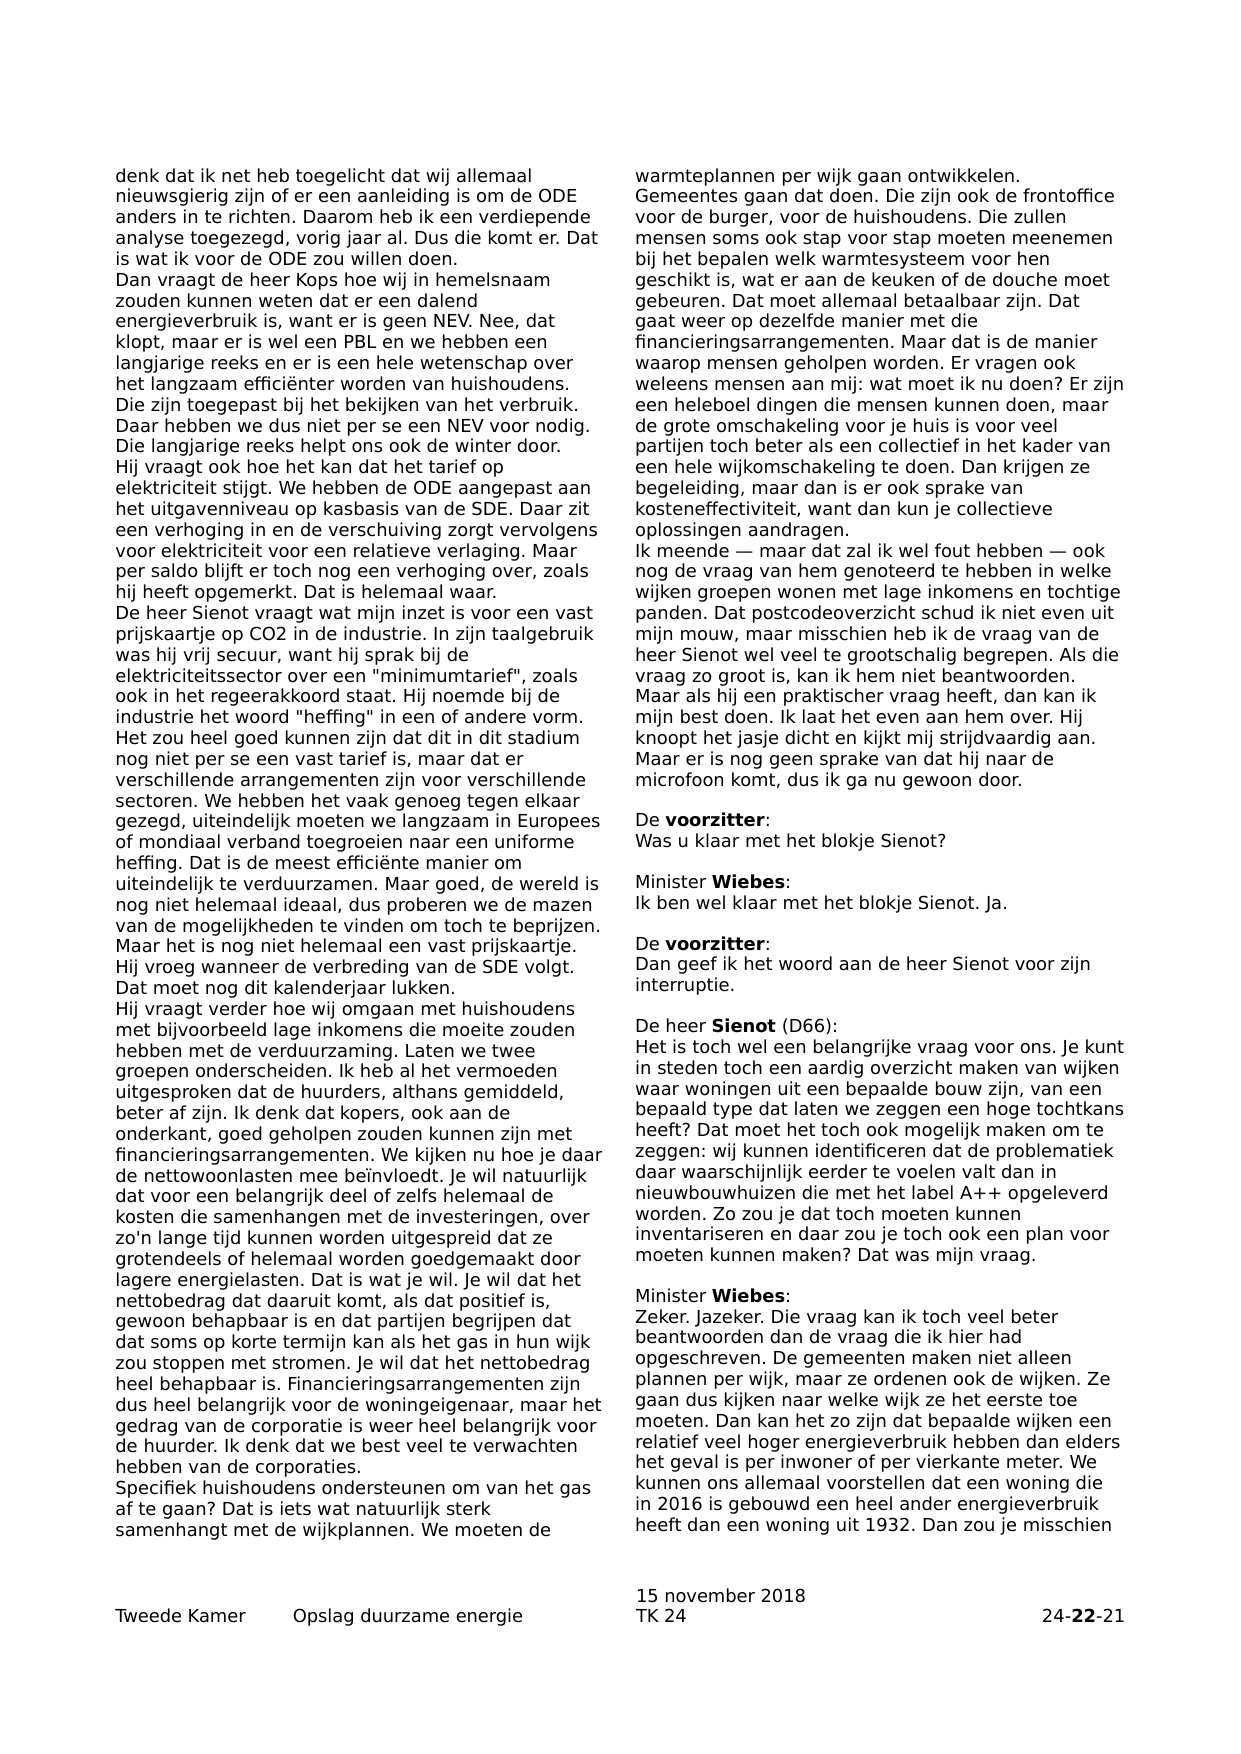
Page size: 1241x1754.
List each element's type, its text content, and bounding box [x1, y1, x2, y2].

text Ik ben wel klaar met het blokje Sienot. Ja. [635, 893, 1125, 913]
text Hij vraagt ook hoe het kan dat het tarief op elektriciteit stijgt. We hebben de ODE aangepast aan het uitgavenniveau op kasbasis van de SDE. Daar zit een verhoging in en de verschuiving zorgt vervolgens voor elektriciteit voor een relatieve verlaging. Maar per saldo blijft er toch nog een verhoging over, zoals hij heeft opgemerkt. Dat is helemaal waar. [115, 457, 605, 603]
text Hij vraagt verder hoe wij omgaan met huishoudens met bijvoorbeeld lage inkomens die moeite zouden hebben met de verduurzaming. Laten we twee groepen onderscheiden. Ik heb al het vermoeden uitgesproken dat de huurders, althans gemiddeld, beter af zijn. Ik denk dat kopers, ook aan de onderkant, goed geholpen zouden kunnen zijn met financieringsarrangementen. We kijken nu hoe je daar de nettowoonlasten mee beïnvloedt. Je wil natuurlijk dat voor een belangrijk deel of zelfs helemaal de kosten die samenhangen met de investeringen, over zo'n lange tijd kunnen worden uitgespreid dat ze grotendeels of helemaal worden goedgemaakt door lagere energielasten. Dat is wat je wil. Je wil dat het nettobedrag dat daaruit komt, als dat positief is, gewoon behapbaar is en dat partijen begrijpen dat dat soms op korte termijn kan als het gas in hun wijk zou stoppen met stromen. Je wil dat het nettobedrag heel behapbaar is. Financieringsarrangementen zijn dus heel belangrijk voor de woningeigenaar, maar het gedrag van de corporatie is weer heel belangrijk voor de huurder. Ik denk dat we best veel te verwachten hebben van de corporaties. [115, 999, 605, 1478]
text Minister Wiebes: [635, 872, 1125, 893]
text Hij vroeg wanneer de verbreding van de SDE volgt. Dat moet nog dit kalenderjaar lukken. [115, 957, 605, 999]
text denk dat ik net heb toegelicht dat wij allemaal nieuwsgierig zijn of er een aanleiding is om de ODE anders in te richten. Daarom heb ik een verdiepende analyse toegezegd, vorig jaar al. Dus die komt er. Dat is wat ik voor de ODE zou willen doen. [115, 165, 605, 269]
text De heer Sienot (D66): [635, 1016, 1125, 1037]
text Het is toch wel een belangrijke vraag voor ons. Je kunt in steden toch een aardig overzicht maken van wijken waar woningen uit een bepaalde bouw zijn, van een bepaald type dat laten we zeggen een hoge tochtkans heeft? Dat moet het toch ook mogelijk maken om te zeggen: wij kunnen identificeren dat de problematiek daar waarschijnlijk eerder te voelen valt dan in nieuwbouwhuizen die met het label A++ opgeleverd worden. Zo zou je dat toch moeten kunnen inventariseren en daar zou je toch ook een plan voor moeten kunnen maken? Dat was mijn vraag. [635, 1037, 1125, 1266]
text Minister Wiebes: [635, 1286, 1125, 1306]
text De voorzitter: [635, 933, 1125, 954]
text Dan vraagt de heer Kops hoe wij in hemelsnaam zouden kunnen weten dat er een dalend energieverbruik is, want er is geen NEV. Nee, dat klopt, maar er is wel een PBL en we hebben een langjarige reeks en er is een hele wetenschap over het langzaam efficiënter worden van huishoudens. Die zijn toegepast bij het bekijken van het verbruik. Daar hebben we dus niet per se een NEV voor nodig. Die langjarige reeks helpt ons ook de winter door. [115, 269, 605, 457]
text Zeker. Jazeker. Die vraag kan ik toch veel beter beantwoorden dan de vraag die ik hier had opgeschreven. De gemeenten maken niet alleen plannen per wijk, maar ze ordenen ook de wijken. Ze gaan dus kijken naar welke wijk ze het eerste toe moeten. Dan kan het zo zijn dat bepaalde wijken een relatief veel hoger energieverbruik hebben dan elders het geval is per inwoner of per vierkante meter. We kunnen ons allemaal voorstellen dat een woning die in 2016 is gebouwd een heel ander energieverbruik heeft dan een woning uit 1932. Dan zou je misschien [635, 1306, 1125, 1536]
text Was u klaar met het blokje Sienot? [635, 831, 1125, 852]
text Dan geef ik het woord aan de heer Sienot voor zijn interruptie. [635, 954, 1125, 996]
text Specifiek huishoudens ondersteunen om van het gas af te gaan? Dat is iets wat natuurlijk sterk samenhangt met de wijkplannen. We moeten de [115, 1478, 605, 1540]
text De voorzitter: [635, 810, 1125, 831]
text Ik meende — maar dat zal ik wel fout hebben — ook nog de vraag van hem genoteerd te hebben in welke wijken groepen wonen met lage inkomens en tochtige panden. Dat postcodeoverzicht schud ik niet even uit mijn mouw, maar misschien heb ik de vraag van de heer Sienot wel veel te grootschalig begrepen. Als die vraag zo groot is, kan ik hem niet beantwoorden. Maar als hij een praktischer vraag heeft, dan kan ik mijn best doen. Ik laat het even aan hem over. Hij knoopt het jasje dicht en kijkt mij strijdvaardig aan. Maar er is nog geen sprake van dat hij naar de microfoon komt, dus ik ga nu gewoon door. [635, 540, 1125, 790]
text De heer Sienot vraagt wat mijn inzet is voor een vast prijskaartje op CO2 in de industrie. In zijn taalgebruik was hij vrij secuur, want hij sprak bij de elektriciteitssector over een "minimumtarief", zoals ook in het regeerakkoord staat. Hij noemde bij de industrie het woord "heffing" in een of andere vorm. Het zou heel goed kunnen zijn dat dit in dit stadium nog niet per se een vast tarief is, maar dat er verschillende arrangementen zijn voor verschillende sectoren. We hebben het vaak genoeg tegen elkaar gezegd, uiteindelijk moeten we langzaam in Europees of mondiaal verband toegroeien naar een uniforme heffing. Dat is de meest efficiënte manier om uiteindelijk te verduurzamen. Maar goed, de wereld is nog niet helemaal ideaal, dus proberen we de mazen van de mogelijkheden te vinden om toch te beprijzen. Maar het is nog niet helemaal een vast prijskaartje. [115, 603, 605, 957]
text warmteplannen per wijk gaan ontwikkelen. Gemeentes gaan dat doen. Die zijn ook de frontoffice voor de burger, voor de huishoudens. Die zullen mensen soms ook stap voor stap moeten meenemen bij het bepalen welk warmtesysteem voor hen geschikt is, wat er aan de keuken of de douche moet gebeuren. Dat moet allemaal betaalbaar zijn. Dat gaat weer op dezelfde manier met die financieringsarrangementen. Maar dat is de manier waarop mensen geholpen worden. Er vragen ook weleens mensen aan mij: wat moet ik nu doen? Er zijn een heleboel dingen die mensen kunnen doen, maar de grote omschakeling voor je huis is voor veel partijen toch beter als een collectief in het kader van een hele wijkomschakeling te doen. Dan krijgen ze begeleiding, maar dan is er ook sprake van kosteneffectiviteit, want dan kun je collectieve oplossingen aandragen. [635, 165, 1125, 540]
